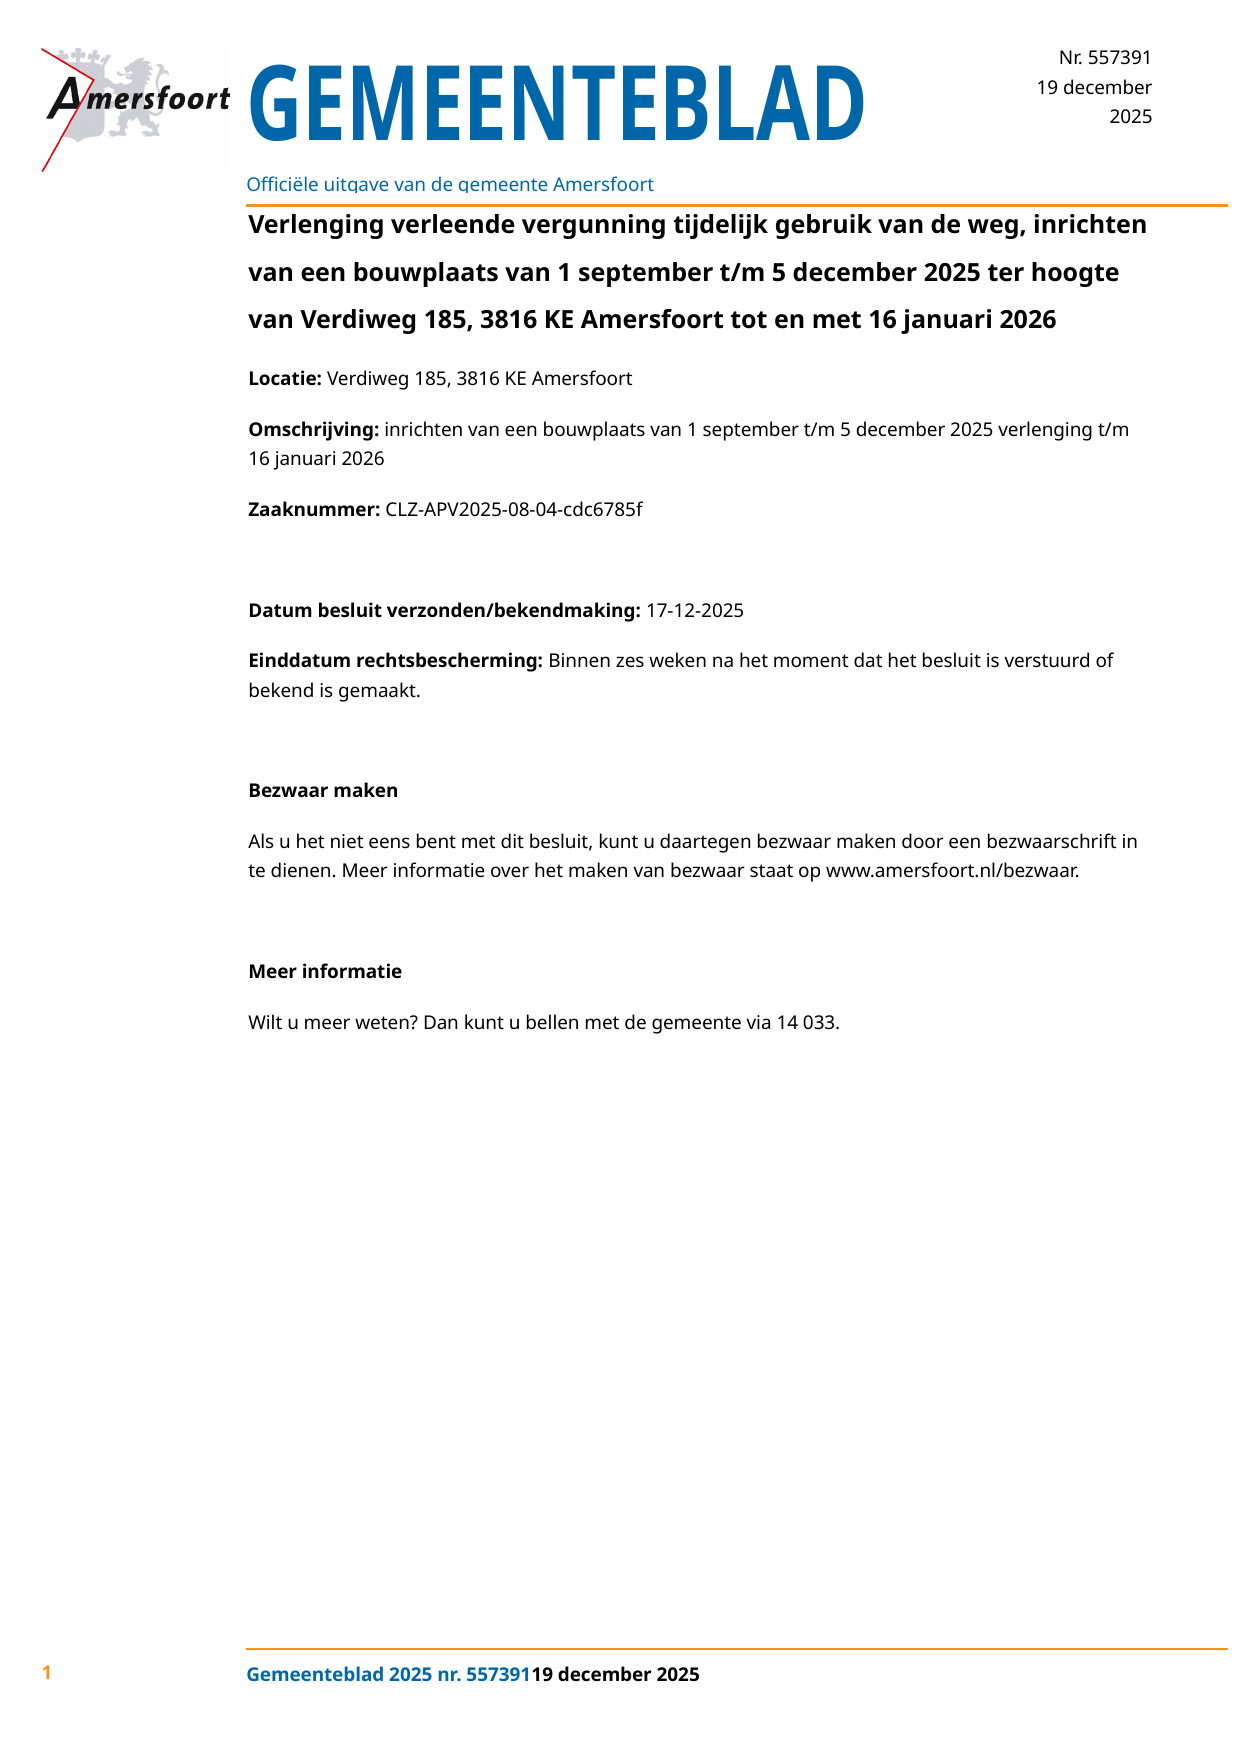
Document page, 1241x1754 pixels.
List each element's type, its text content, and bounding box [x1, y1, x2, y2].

text Wilt u meer weten? Dan kunt u bellen met de gemeente via 14 033. [248, 1009, 1152, 1034]
text Locatie: Verdiweg 185, 3816 KE Amersfoort [248, 366, 1152, 391]
text Datum besluit verzonden/bekendmaking: 17-12-2025 [248, 597, 1152, 622]
text Omschrijving: inrichten van een bouwplaats van 1 september t/m 5 december 2025 verlenging t/m 16 januari 2026 [248, 416, 1152, 471]
text Meer informatie [248, 958, 1152, 984]
text Verlenging verleende vergunning tijdelijk gebruik van de weg, inrichten van een bouwplaats van 1 september t/m 5 december 2025 ter hoogte van Verdiweg 185, 3816 KE Amersfoort tot en met 16 januari 2026 [248, 207, 1152, 336]
picture [41, 47, 231, 172]
text Als u het niet eens bent met dit besluit, kunt u daartegen bezwaar maken door een bezwaarschrift in te dienen. Meer informatie over het maken van bezwaar staat op www.amersfoort.nl/bezwaar. [248, 828, 1152, 883]
text Einddatum rechtsbescherming: Binnen zes weken na het moment dat het besluit is verstuurd of bekend is gemaakt. [248, 647, 1152, 702]
text Bezwaar maken [248, 778, 1152, 803]
text Zaaknummer: CLZ-APV2025-08-04-cdc6785f [248, 496, 1152, 522]
